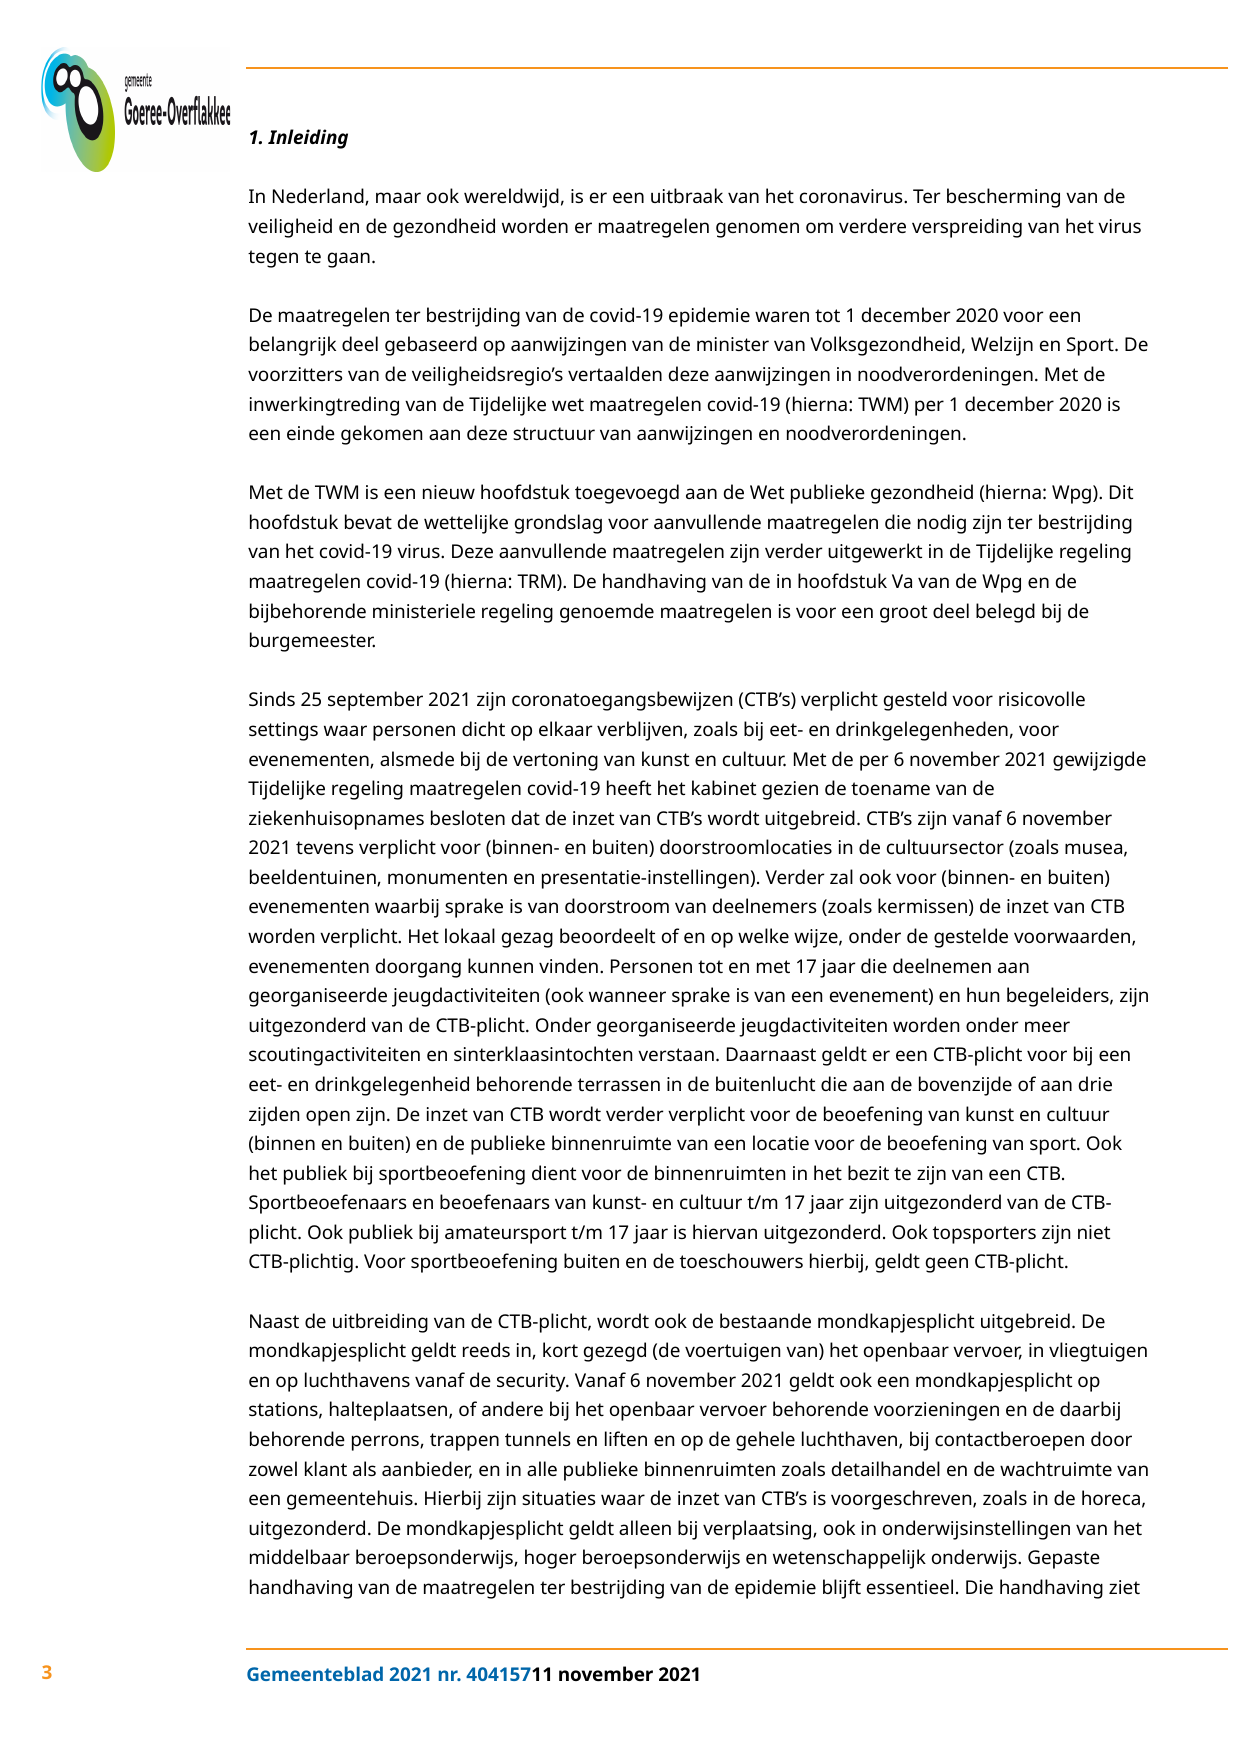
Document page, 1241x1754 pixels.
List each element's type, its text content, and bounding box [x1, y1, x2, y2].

text Sinds 25 september 2021 zijn coronatoegangsbewijzen (CTB’s) verplicht gesteld voor risicovolle settings waar personen dicht op elkaar verblijven, zoals bij eet- en drinkgelegenheden, voor evenementen, alsmede bij de vertoning van kunst en cultuur. Met de per 6 november 2021 gewijzigde Tijdelijke regeling maatregelen covid-19 heeft het kabinet gezien de toename van de ziekenhuisopnames besloten dat de inzet van CTB’s wordt uitgebreid. CTB’s zijn vanaf 6 november 2021 tevens verplicht voor (binnen- en buiten) doorstroomlocaties in de cultuursector (zoals musea, beeldentuinen, monumenten en presentatie-instellingen). Verder zal ook voor (binnen- en buiten) evenementen waarbij sprake is van doorstroom van deelnemers (zoals kermissen) de inzet van CTB worden verplicht. Het lokaal gezag beoordeelt of en op welke wijze, onder de gestelde voorwaarden, evenementen doorgang kunnen vinden. Personen tot en met 17 jaar die deelnemen aan georganiseerde jeugdactiviteiten (ook wanneer sprake is van een evenement) en hun begeleiders, zijn uitgezonderd van de CTB-plicht. Onder georganiseerde jeugdactiviteiten worden onder meer scoutingactiviteiten en sinterklaasintochten verstaan. Daarnaast geldt er een CTB-plicht voor bij een eet- en drinkgelegenheid behorende terrassen in de buitenlucht die aan de bovenzijde of aan drie zijden open zijn. De inzet van CTB wordt verder verplicht voor de beoefening van kunst en cultuur (binnen en buiten) en de publieke binnenruimte van een locatie voor de beoefening van sport. Ook het publiek bij sportbeoefening dient voor de binnenruimten in het bezit te zijn van een CTB. Sportbeoefenaars en beoefenaars van kunst- en cultuur t/m 17 jaar zijn uitgezonderd van de CTB-plicht. Ook publiek bij amateursport t/m 17 jaar is hiervan uitgezonderd. Ook topsporters zijn niet CTB-plichtig. Voor sportbeoefening buiten en de toeschouwers hierbij, geldt geen CTB-plicht. [248, 687, 1152, 1274]
text Naast de uitbreiding van de CTB-plicht, wordt ook de bestaande mondkapjesplicht uitgebreid. De mondkapjesplicht geldt reeds in, kort gezegd (de voertuigen van) het openbaar vervoer, in vliegtuigen en op luchthavens vanaf de security. Vanaf 6 november 2021 geldt ook een mondkapjesplicht op stations, halteplaatsen, of andere bij het openbaar vervoer behorende voorzieningen en de daarbij behorende perrons, trappen tunnels en liften en op de gehele luchthaven, bij contactberoepen door zowel klant als aanbieder, en in alle publieke binnenruimten zoals detailhandel en de wachtruimte van een gemeentehuis. Hierbij zijn situaties waar de inzet van CTB’s is voorgeschreven, zoals in de horeca, uitgezonderd. De mondkapjesplicht geldt alleen bij verplaatsing, ook in onderwijsinstellingen van het middelbaar beroepsonderwijs, hoger beroepsonderwijs en wetenschappelijk onderwijs. Gepaste handhaving van de maatregelen ter bestrijding van de epidemie blijft essentieel. Die handhaving ziet [248, 1308, 1152, 1600]
text Met de TWM is een nieuw hoofdstuk toegevoegd aan de Wet publieke gezondheid (hierna: Wpg). Dit hoofdstuk bevat de wettelijke grondslag voor aanvullende maatregelen die nodig zijn ter bestrijding van het covid-19 virus. Deze aanvullende maatregelen zijn verder uitgewerkt in de Tijdelijke regeling maatregelen covid-19 (hierna: TRM). De handhaving van de in hoofdstuk Va van de Wpg en de bijbehorende ministeriele regeling genoemde maatregelen is voor een groot deel belegd bij de burgemeester. [248, 479, 1152, 653]
text 1. Inleiding [248, 124, 1152, 150]
picture [41, 47, 231, 172]
text De maatregelen ter bestrijding van de covid-19 epidemie waren tot 1 december 2020 voor een belangrijk deel gebaseerd op aanwijzingen van de minister van Volksgezondheid, Welzijn en Sport. De voorzitters van de veiligheidsregio’s vertaalden deze aanwijzingen in noodverordeningen. Met de inwerkingtreding van de Tijdelijke wet maatregelen covid-19 (hierna: TWM) per 1 december 2020 is een einde gekomen aan deze structuur van aanwijzingen en noodverordeningen. [248, 302, 1152, 446]
text In Nederland, maar ook wereldwijd, is er een uitbraak van het coronavirus. Ter bescherming van de veiligheid en de gezondheid worden er maatregelen genomen om verdere verspreiding van het virus tegen te gaan. [248, 184, 1152, 268]
